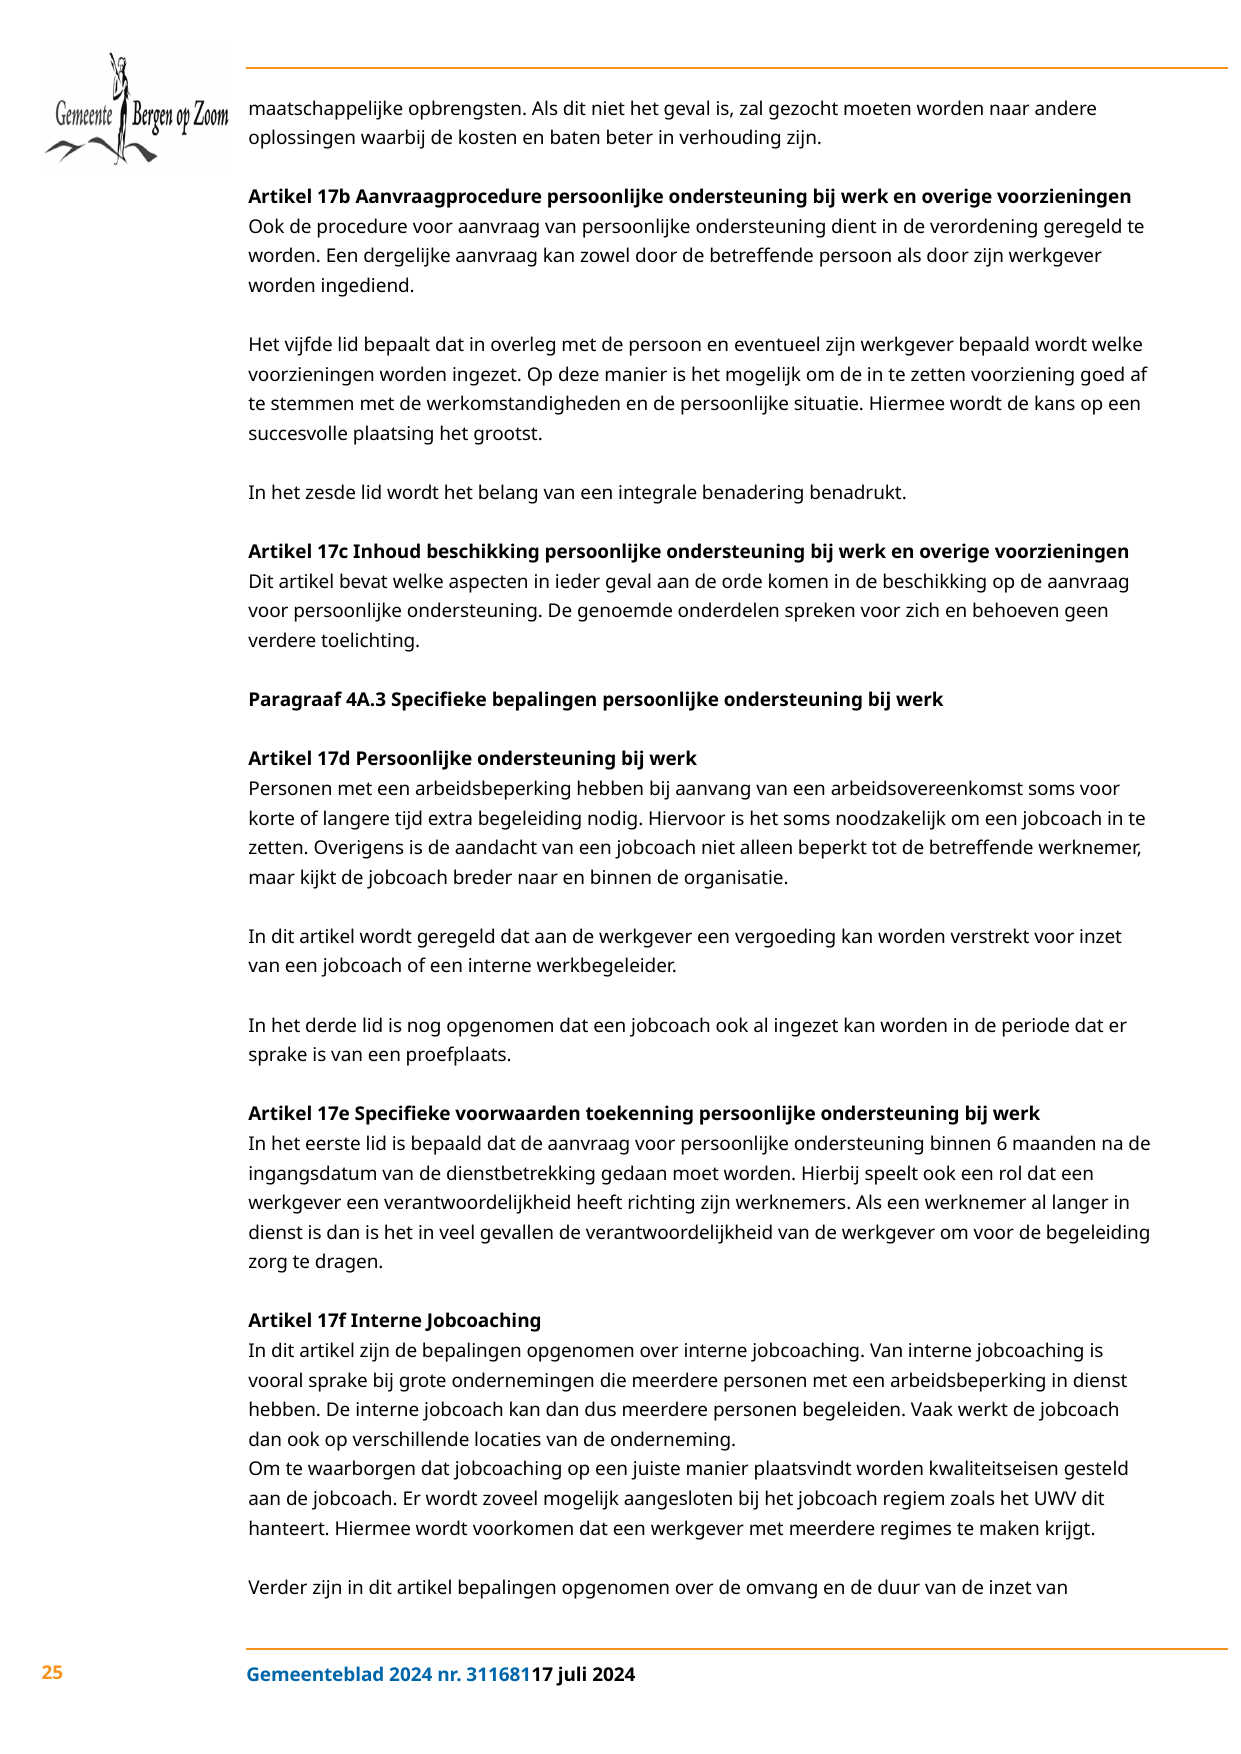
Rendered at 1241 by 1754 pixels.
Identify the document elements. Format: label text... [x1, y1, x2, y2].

text Personen met een arbeidsbeperking hebben bij aanvang van een arbeidsovereenkomst soms voor korte of langere tijd extra begeleiding nodig. Hiervoor is het soms noodzakelijk om een jobcoach in te zetten. Overigens is de aandacht van een jobcoach niet alleen beperkt tot de betreffende werknemer, maar kijkt de jobcoach breder naar en binnen de organisatie. [248, 775, 1152, 890]
text Ook de procedure voor aanvraag van persoonlijke ondersteuning dient in de verordening geregeld te worden. Een dergelijke aanvraag kan zowel door de betreffende persoon als door zijn werkgever worden ingediend. [248, 213, 1152, 298]
text In het derde lid is nog opgenomen dat een jobcoach ook al ingezet kan worden in de periode dat er sprake is van een proefplaats. [248, 1012, 1152, 1067]
text maatschappelijke opbrengsten. Als dit niet het geval is, zal gezocht moeten worden naar andere oplossingen waarbij de kosten en baten beter in verhouding zijn. [248, 95, 1152, 150]
picture [41, 47, 231, 172]
text Artikel 17f Interne Jobcoaching [248, 1308, 1152, 1333]
text Verder zijn in dit artikel bepalingen opgenomen over de omvang en de duur van de inzet van [248, 1574, 1152, 1600]
text Het vijfde lid bepaalt dat in overleg met de persoon en eventueel zijn werkgever bepaald wordt welke voorzieningen worden ingezet. Op deze manier is het mogelijk om de in te zetten voorziening goed af te stemmen met de werkomstandigheden en de persoonlijke situatie. Hiermee wordt de kans op een succesvolle plaatsing het grootst. [248, 331, 1152, 446]
text Artikel 17e Specifieke voorwaarden toekenning persoonlijke ondersteuning bij werk [248, 1101, 1152, 1126]
text Artikel 17b Aanvraagprocedure persoonlijke ondersteuning bij werk en overige voorzieningen [248, 183, 1152, 209]
text In het eerste lid is bepaald dat de aanvraag voor persoonlijke ondersteuning binnen 6 maanden na de ingangsdatum van de dienstbetrekking gedaan moet worden. Hierbij speelt ook een rol dat een werkgever een verantwoordelijkheid heeft richting zijn werknemers. Als een werknemer al langer in dienst is dan is het in veel gevallen de verantwoordelijkheid van de werkgever om voor de begeleiding zorg te dragen. [248, 1130, 1152, 1274]
text In dit artikel zijn de bepalingen opgenomen over interne jobcoaching. Van interne jobcoaching is vooral sprake bij grote ondernemingen die meerdere personen met een arbeidsbeperking in dienst hebben. De interne jobcoach kan dan dus meerdere personen begeleiden. Vaak werkt de jobcoach dan ook op verschillende locaties van de onderneming. [248, 1337, 1152, 1452]
text Paragraaf 4A.3 Specifieke bepalingen persoonlijke ondersteuning bij werk [248, 686, 1152, 712]
text Om te waarborgen dat jobcoaching op een juiste manier plaatsvindt worden kwaliteitseisen gesteld aan de jobcoach. Er wordt zoveel mogelijk aangesloten bij het jobcoach regiem zoals het UWV dit hanteert. Hiermee wordt voorkomen dat een werkgever met meerdere regimes te maken krijgt. [248, 1456, 1152, 1541]
text Dit artikel bevat welke aspecten in ieder geval aan de orde komen in de beschikking op de aanvraag voor persoonlijke ondersteuning. De genoemde onderdelen spreken voor zich en behoeven geen verdere toelichting. [248, 568, 1152, 653]
text Artikel 17c Inhoud beschikking persoonlijke ondersteuning bij werk en overige voorzieningen [248, 538, 1152, 564]
text In het zesde lid wordt het belang van een integrale benadering benadrukt. [248, 479, 1152, 505]
text In dit artikel wordt geregeld dat aan de werkgever een vergoeding kan worden verstrekt voor inzet van een jobcoach of een interne werkbegeleider. [248, 923, 1152, 978]
text Artikel 17d Persoonlijke ondersteuning bij werk [248, 746, 1152, 771]
